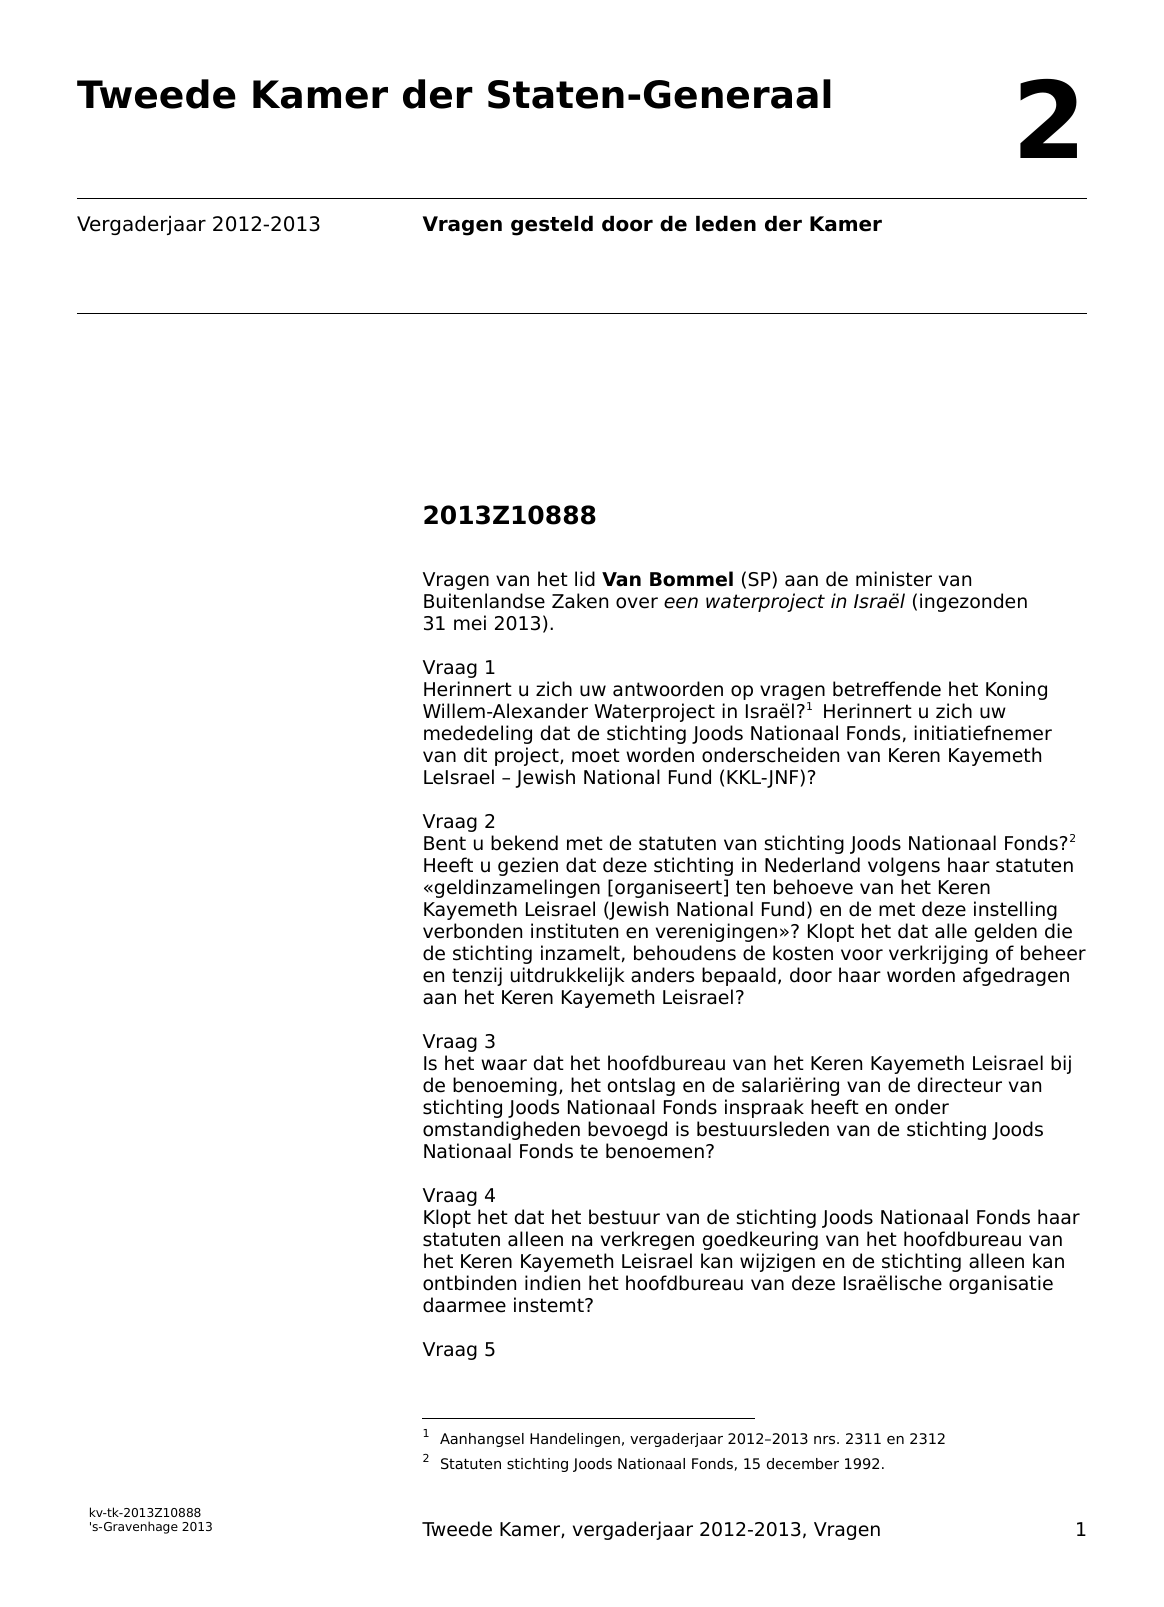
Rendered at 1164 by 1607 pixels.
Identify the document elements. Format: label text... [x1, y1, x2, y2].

text kv-tk-2013Z10888 [88, 1506, 323, 1520]
text Vraag 4 [422, 1185, 1087, 1207]
text Vragen van het lid Van Bommel (SP) aan de minister van Buitenlandse Zaken over een waterproject in Israël (ingezonden 31 mei 2013). [422, 569, 1087, 635]
text Aanhangsel Handelingen, vergaderjaar 2012–2013 nrs. 2311 en 2312 [422, 1427, 1087, 1449]
text Vraag 2 [422, 811, 1087, 833]
table_cell Vragen gesteld door de leden der Kamer [422, 199, 1087, 313]
text Klopt het dat het bestuur van de stichting Joods Nationaal Fonds haar statuten alleen na verkregen goedkeuring van het hoofdbureau van het Keren Kayemeth Leisrael kan wijzigen en de stichting alleen kan ontbinden indien het hoofdbureau van deze Israëlische organisatie daarmee instemt? [422, 1207, 1087, 1317]
text Statuten stichting Joods Nationaal Fonds, 15 december 1992. [422, 1452, 1087, 1474]
text Herinnert u zich uw antwoorden op vragen betreffende het Koning Willem-Alexander Waterproject in Israël? Herinnert u zich uw mededeling dat de stichting Joods Nationaal Fonds, initiatiefnemer van dit project, moet worden onderscheiden van Keren Kayemeth LeIsrael – Jewish National Fund (KKL-JNF)? [422, 679, 1087, 789]
table_header Tweede Kamer der Staten-Generaal [77, 59, 886, 198]
text Bent u bekend met de statuten van stichting Joods Nationaal Fonds? Heeft u gezien dat deze stichting in Nederland volgens haar statuten «geldinzamelingen [organiseert] ten behoeve van het Keren Kayemeth Leisrael (Jewish National Fund) en de met deze instelling verbonden instituten en verenigingen»? Klopt het dat alle gelden die de stichting inzamelt, behoudens de kosten voor verkrijging of beheer en tenzij uitdrukkelijk anders bepaald, door haar worden afgedragen aan het Keren Kayemeth Leisrael? [422, 833, 1087, 1009]
table_header 2 [886, 59, 1087, 198]
text 2013Z10888 [422, 501, 1087, 531]
text Vraag 5 [422, 1339, 1087, 1361]
text Is het waar dat het hoofdbureau van het Keren Kayemeth Leisrael bij de benoeming, het ontslag en de salariëring van de directeur van stichting Joods Nationaal Fonds inspraak heeft en onder omstandigheden bevoegd is bestuursleden van de stichting Joods Nationaal Fonds te benoemen? [422, 1053, 1087, 1163]
text 's-Gravenhage 2013 [88, 1520, 323, 1534]
text Vraag 3 [422, 1031, 1087, 1053]
text Vraag 1 [422, 657, 1087, 679]
table_cell Vergaderjaar 2012-2013 [77, 199, 422, 313]
